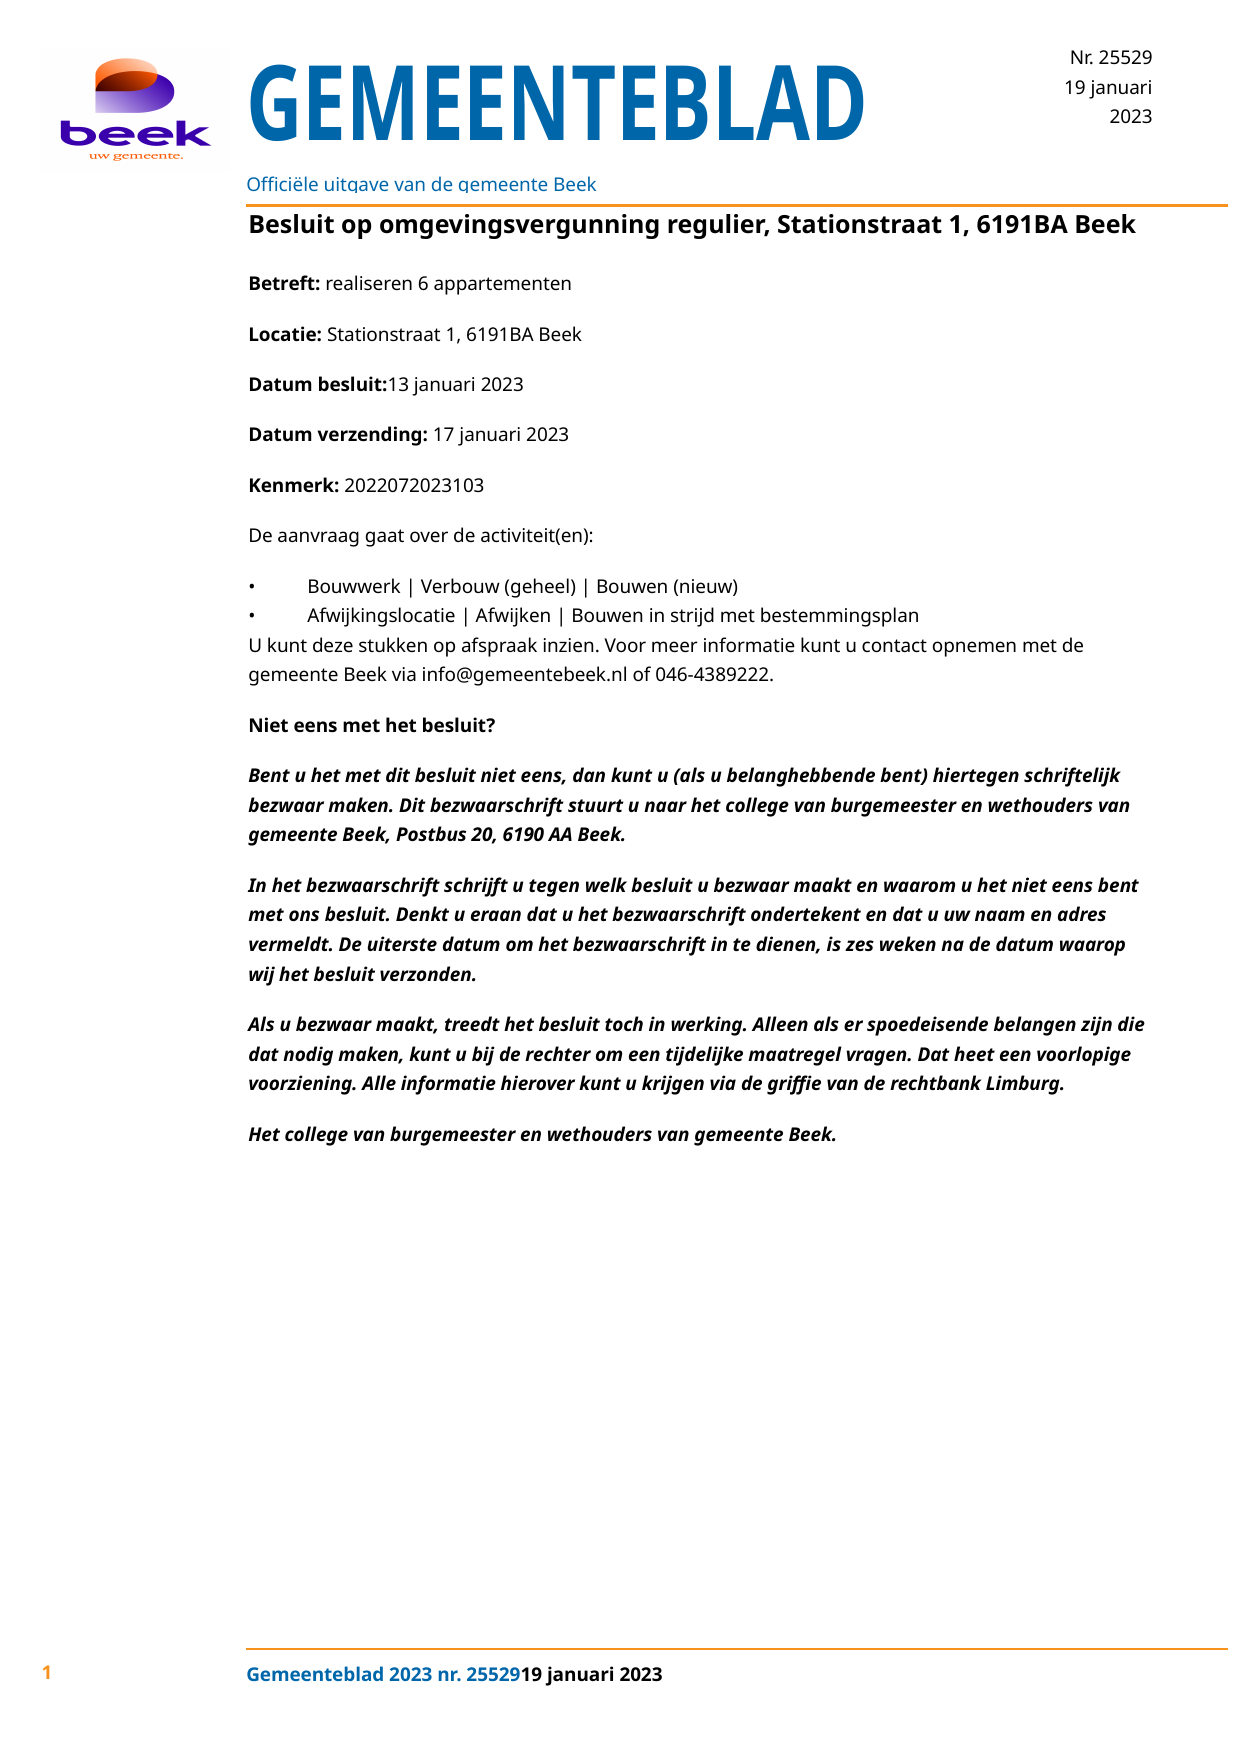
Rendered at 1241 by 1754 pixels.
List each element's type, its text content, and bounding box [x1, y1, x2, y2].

text Het college van burgemeester en wethouders van gemeente Beek. [248, 1121, 1152, 1146]
text Bent u het met dit besluit niet eens, dan kunt u (als u belanghebbende bent) hiertegen schriftelijk bezwaar maken. Dit bezwaarschrift stuurt u naar het college van burgemeester en wethouders van gemeente Beek, Postbus 20, 6190 AA Beek. [248, 762, 1152, 847]
text Besluit op omgevingsvergunning regulier, Stationstraat 1, 6191BA Beek [248, 207, 1152, 241]
text Locatie: Stationstraat 1, 6191BA Beek [248, 321, 1152, 346]
text Datum besluit:13 januari 2023 [248, 371, 1152, 397]
list Bouwwerk | Verbouw (geheel) | Bouwen (nieuw) [248, 573, 1152, 598]
text Als u bezwaar maakt, treedt het besluit toch in werking. Alleen als er spoedeisende belangen zijn die dat nodig maken, kunt u bij de rechter om een tijdelijke maatregel vragen. Dat heet een voorlopige voorziening. Alle informatie hierover kunt u krijgen via de griffie van de rechtbank Limburg. [248, 1011, 1152, 1096]
text In het bezwaarschrift schrijft u tegen welk besluit u bezwaar maakt en waarom u het niet eens bent met ons besluit. Denkt u eraan dat u het bezwaarschrift ondertekent en dat u uw naam en adres vermeldt. De uiterste datum om het bezwaarschrift in te dienen, is zes weken na de datum waarop wij het besluit verzonden. [248, 872, 1152, 986]
text Kenmerk: 2022072023103 [248, 472, 1152, 498]
picture [41, 47, 231, 172]
text De aanvraag gaat over de activiteit(en): [248, 522, 1152, 548]
text Datum verzending: 17 januari 2023 [248, 422, 1152, 447]
list Afwijkingslocatie | Afwijken | Bouwen in strijd met bestemmingsplan [248, 602, 1152, 628]
text U kunt deze stukken op afspraak inzien. Voor meer informatie kunt u contact opnemen met de gemeente Beek via info@gemeentebeek.nl of 046-4389222. [248, 632, 1152, 687]
text Niet eens met het besluit? [248, 712, 1152, 738]
text Betreft: realiseren 6 appartementen [248, 270, 1152, 296]
